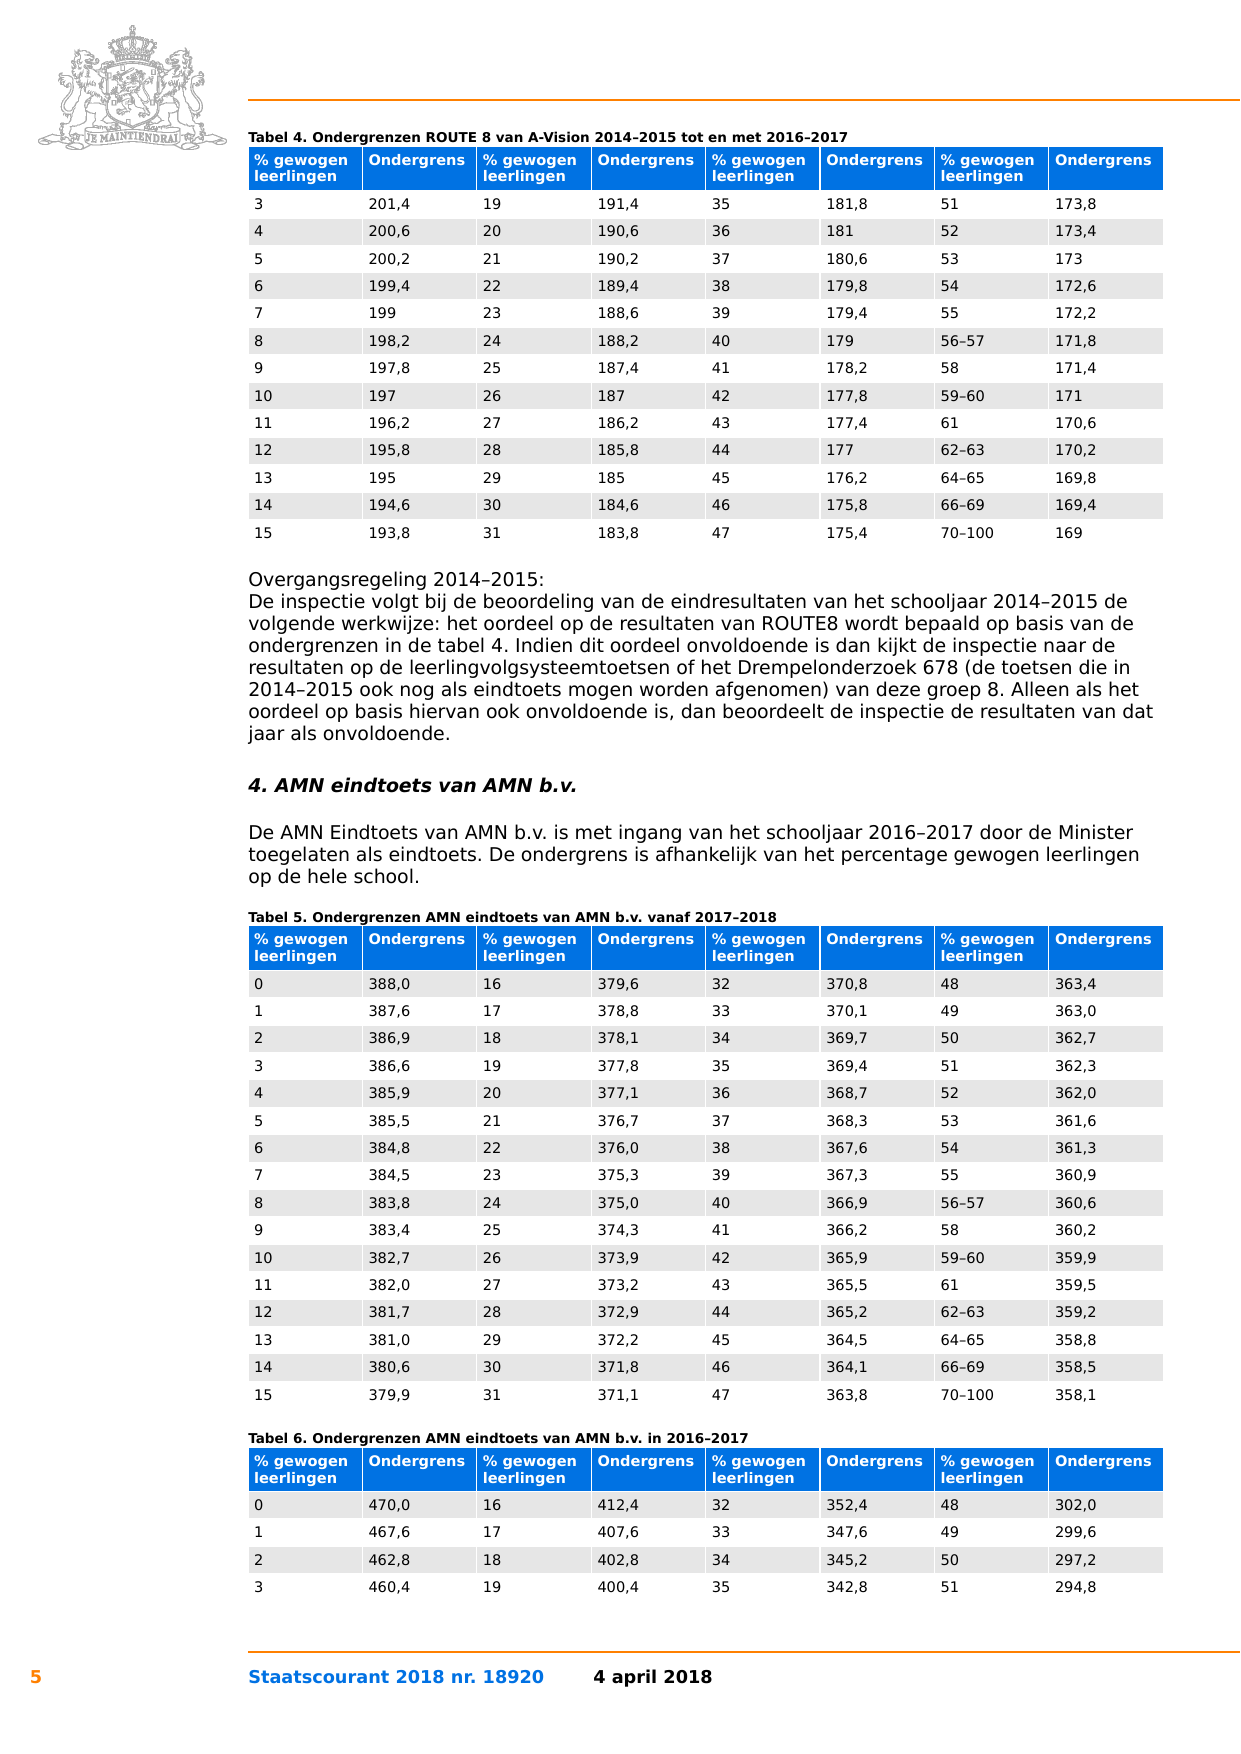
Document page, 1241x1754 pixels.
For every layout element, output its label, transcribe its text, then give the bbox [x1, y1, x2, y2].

table_cell 1 [249, 1520, 362, 1546]
table_cell 365,2 [821, 1300, 934, 1326]
table_cell Ondergrens [1049, 926, 1163, 970]
table_cell 36 [706, 219, 819, 245]
table_cell 186,2 [592, 410, 705, 437]
table_cell 40 [706, 1190, 819, 1216]
table_cell Ondergrens [592, 147, 705, 190]
table_cell 366,2 [821, 1218, 934, 1244]
table_cell 177 [821, 438, 934, 464]
table_cell 382,7 [363, 1245, 476, 1271]
subtitle 4. AMN eindtoets van AMN b.v. [248, 775, 1163, 797]
table_cell 190,2 [592, 246, 705, 272]
table_cell 173,4 [1049, 219, 1163, 245]
table_cell 14 [249, 1354, 362, 1381]
table_cell 172,6 [1049, 273, 1163, 299]
table_cell 347,6 [821, 1520, 934, 1546]
table_cell 173,8 [1049, 191, 1163, 217]
table_cell 44 [706, 1300, 819, 1326]
table_cell 412,4 [592, 1492, 705, 1518]
picture [38, 25, 227, 150]
table_cell 181,8 [821, 191, 934, 217]
table_cell 360,6 [1049, 1190, 1163, 1216]
table_cell 369,7 [821, 1026, 934, 1052]
table_cell 38 [706, 1135, 819, 1162]
table_cell 363,0 [1049, 998, 1163, 1024]
table_cell 21 [477, 1108, 591, 1134]
table_cell 378,8 [592, 998, 705, 1024]
table_cell 19 [477, 1053, 591, 1079]
table_cell 0 [249, 1492, 362, 1518]
table_cell 179,8 [821, 273, 934, 299]
table_cell Ondergrens [821, 147, 934, 190]
table_cell 302,0 [1049, 1492, 1163, 1518]
table_cell 367,3 [821, 1163, 934, 1189]
text De inspectie volgt bij de beoordeling van de eindresultaten van het schooljaar 2014–2015 de volgende werkwijze: het oordeel op de resultaten van ROUTE8 wordt bepaald op basis van de ondergrenzen in de tabel 4. Indien dit oordeel onvoldoende is dan kijkt de inspectie naar de resultaten op de leerlingvolgsysteemtoetsen of het Drempelonderzoek 678 (de toetsen die in 2014–2015 ook nog als eindtoets mogen worden afgenomen) van deze groep 8. Alleen als het oordeel op basis hiervan ook onvoldoende is, dan beoordeelt de inspectie de resultaten van dat jaar als onvoldoende. [248, 591, 1163, 745]
table_cell 387,6 [363, 998, 476, 1024]
table_cell 46 [706, 493, 819, 519]
table_cell 10 [249, 383, 362, 409]
table_cell 25 [477, 355, 591, 382]
table_cell 50 [935, 1026, 1048, 1052]
table_cell 193,8 [363, 520, 476, 546]
table_cell 37 [706, 246, 819, 272]
table_cell 375,0 [592, 1190, 705, 1216]
table_cell 18 [477, 1547, 591, 1573]
table_cell 54 [935, 273, 1048, 299]
table_cell 197,8 [363, 355, 476, 382]
table_cell 371,8 [592, 1354, 705, 1381]
table_cell 379,6 [592, 971, 705, 997]
table_cell 384,8 [363, 1135, 476, 1162]
table_cell 14 [249, 493, 362, 519]
text De AMN Eindtoets van AMN b.v. is met ingang van het schooljaar 2016–2017 door de Minister toegelaten als eindtoets. De ondergrens is afhankelijk van het percentage gewogen leerlingen op de hele school. [248, 822, 1163, 888]
table_cell 33 [706, 1520, 819, 1546]
table_cell Ondergrens [592, 926, 705, 970]
table_cell 342,8 [821, 1574, 934, 1601]
table_cell 70–100 [935, 520, 1048, 546]
table_cell 7 [249, 301, 362, 327]
table_cell 56–57 [935, 328, 1048, 354]
table_cell 34 [706, 1026, 819, 1052]
table_cell 62–63 [935, 438, 1048, 464]
table_header Tabel 4. Ondergrenzen ROUTE 8 van A-Vision 2014–2015 tot en met 2016–2017 [248, 130, 1163, 146]
table_cell 187 [592, 383, 705, 409]
table_cell 370,8 [821, 971, 934, 997]
table_cell 35 [706, 1574, 819, 1601]
table_cell 41 [706, 355, 819, 382]
table_cell 52 [935, 1080, 1048, 1107]
table_cell 33 [706, 998, 819, 1024]
table_cell 28 [477, 438, 591, 464]
table_cell 35 [706, 191, 819, 217]
table_cell 44 [706, 438, 819, 464]
table_cell 189,4 [592, 273, 705, 299]
table_cell 9 [249, 355, 362, 382]
table_cell 3 [249, 1574, 362, 1601]
table_cell 42 [706, 383, 819, 409]
table_cell 188,2 [592, 328, 705, 354]
table_cell 3 [249, 1053, 362, 1079]
table_cell 379,9 [363, 1382, 476, 1408]
table_cell 184,6 [592, 493, 705, 519]
table_cell 359,5 [1049, 1272, 1163, 1298]
table_cell 20 [477, 219, 591, 245]
table_cell % gewogen leerlingen [477, 1448, 591, 1491]
table_cell % gewogen leerlingen [477, 926, 591, 970]
table_cell % gewogen leerlingen [706, 926, 819, 970]
table_cell 59–60 [935, 383, 1048, 409]
table_cell 24 [477, 328, 591, 354]
table_cell 32 [706, 971, 819, 997]
table_cell 199 [363, 301, 476, 327]
table_cell 30 [477, 1354, 591, 1381]
table_cell 34 [706, 1547, 819, 1573]
table_cell 24 [477, 1190, 591, 1216]
table_cell 372,9 [592, 1300, 705, 1326]
table_cell 175,8 [821, 493, 934, 519]
table_cell 376,7 [592, 1108, 705, 1134]
table_cell 17 [477, 1520, 591, 1546]
table_cell 199,4 [363, 273, 476, 299]
table_cell 20 [477, 1080, 591, 1107]
table_cell 197 [363, 383, 476, 409]
table_cell 52 [935, 219, 1048, 245]
table_cell 13 [249, 465, 362, 491]
table_cell 2 [249, 1547, 362, 1573]
table_cell 179,4 [821, 301, 934, 327]
table_cell 467,6 [363, 1520, 476, 1546]
table_cell 175,4 [821, 520, 934, 546]
table_cell 16 [477, 971, 591, 997]
table_cell 297,2 [1049, 1547, 1163, 1573]
table_cell 38 [706, 273, 819, 299]
table_cell 12 [249, 1300, 362, 1326]
table_cell 177,8 [821, 383, 934, 409]
table_cell 360,9 [1049, 1163, 1163, 1189]
table_cell 0 [249, 971, 362, 997]
table_cell 195,8 [363, 438, 476, 464]
table_cell 470,0 [363, 1492, 476, 1518]
table_cell 56–57 [935, 1190, 1048, 1216]
table_cell 385,9 [363, 1080, 476, 1107]
table_cell 4 [249, 219, 362, 245]
table_cell 190,6 [592, 219, 705, 245]
table_cell 11 [249, 410, 362, 437]
table_cell 358,1 [1049, 1382, 1163, 1408]
table_cell 51 [935, 1053, 1048, 1079]
table_cell % gewogen leerlingen [935, 147, 1048, 190]
table_cell 170,6 [1049, 410, 1163, 437]
table_cell 61 [935, 1272, 1048, 1298]
table_cell 345,2 [821, 1547, 934, 1573]
table_cell 383,4 [363, 1218, 476, 1244]
table_cell 5 [249, 1108, 362, 1134]
table_cell 26 [477, 383, 591, 409]
table_cell 364,1 [821, 1354, 934, 1381]
table_cell 372,2 [592, 1327, 705, 1353]
table_cell 377,8 [592, 1053, 705, 1079]
table_cell 400,4 [592, 1574, 705, 1601]
table_cell 39 [706, 1163, 819, 1189]
table_cell 176,2 [821, 465, 934, 491]
table_cell 29 [477, 465, 591, 491]
table_cell 381,7 [363, 1300, 476, 1326]
table_cell Ondergrens [1049, 1448, 1163, 1491]
table_cell 359,9 [1049, 1245, 1163, 1271]
table_cell 55 [935, 1163, 1048, 1189]
table_cell 6 [249, 273, 362, 299]
table_cell 13 [249, 1327, 362, 1353]
table_cell % gewogen leerlingen [249, 1448, 362, 1491]
table_cell 373,2 [592, 1272, 705, 1298]
table_cell 27 [477, 1272, 591, 1298]
table_cell 352,4 [821, 1492, 934, 1518]
table_cell Ondergrens [821, 1448, 934, 1491]
table_header Tabel 6. Ondergrenzen AMN eindtoets van AMN b.v. in 2016–2017 [248, 1431, 1163, 1447]
table_cell % gewogen leerlingen [249, 147, 362, 190]
table_cell 385,5 [363, 1108, 476, 1134]
table_cell 15 [249, 1382, 362, 1408]
table_cell 8 [249, 1190, 362, 1216]
table_cell 15 [249, 520, 362, 546]
table_cell Ondergrens [821, 926, 934, 970]
table_cell 177,4 [821, 410, 934, 437]
table_cell 48 [935, 971, 1048, 997]
table_cell 55 [935, 301, 1048, 327]
table_cell 195 [363, 465, 476, 491]
table_cell 4 [249, 1080, 362, 1107]
table_cell 58 [935, 355, 1048, 382]
table_cell 171,4 [1049, 355, 1163, 382]
table_cell 358,8 [1049, 1327, 1163, 1353]
table_cell 51 [935, 191, 1048, 217]
table_cell 54 [935, 1135, 1048, 1162]
table_cell 361,6 [1049, 1108, 1163, 1134]
table_cell 367,6 [821, 1135, 934, 1162]
table_cell 299,6 [1049, 1520, 1163, 1546]
text Overgangsregeling 2014–2015: [248, 569, 1163, 591]
table_cell Ondergrens [363, 147, 476, 190]
table_cell 373,9 [592, 1245, 705, 1271]
table_cell 17 [477, 998, 591, 1024]
table_cell 460,4 [363, 1574, 476, 1601]
table_cell 371,1 [592, 1382, 705, 1408]
table_header Tabel 5. Ondergrenzen AMN eindtoets van AMN b.v. vanaf 2017–2018 [248, 910, 1163, 925]
table_cell 368,3 [821, 1108, 934, 1134]
table_cell 25 [477, 1218, 591, 1244]
table_cell 45 [706, 1327, 819, 1353]
table_cell 196,2 [363, 410, 476, 437]
table_cell 7 [249, 1163, 362, 1189]
table_cell 19 [477, 191, 591, 217]
table_cell 35 [706, 1053, 819, 1079]
table_cell 366,9 [821, 1190, 934, 1216]
table_cell 64–65 [935, 465, 1048, 491]
table_cell 200,6 [363, 219, 476, 245]
table_cell 27 [477, 410, 591, 437]
table_cell 171 [1049, 383, 1163, 409]
table_cell 23 [477, 301, 591, 327]
table_cell 5 [249, 246, 362, 272]
table_cell % gewogen leerlingen [706, 1448, 819, 1491]
table_cell 43 [706, 1272, 819, 1298]
table_cell 11 [249, 1272, 362, 1298]
table_cell 370,1 [821, 998, 934, 1024]
table_cell 169,8 [1049, 465, 1163, 491]
table_cell 70–100 [935, 1382, 1048, 1408]
table_cell 66–69 [935, 493, 1048, 519]
table_cell % gewogen leerlingen [249, 926, 362, 970]
table_cell 359,2 [1049, 1300, 1163, 1326]
table_cell 374,3 [592, 1218, 705, 1244]
table_cell Ondergrens [1049, 147, 1163, 190]
table_cell 188,6 [592, 301, 705, 327]
table_cell 369,4 [821, 1053, 934, 1079]
table_cell 51 [935, 1574, 1048, 1601]
table_cell 9 [249, 1218, 362, 1244]
table_cell 375,3 [592, 1163, 705, 1189]
table_cell 22 [477, 1135, 591, 1162]
table_cell 407,6 [592, 1520, 705, 1546]
table_cell 388,0 [363, 971, 476, 997]
table_cell 376,0 [592, 1135, 705, 1162]
table_cell 50 [935, 1547, 1048, 1573]
table_cell 47 [706, 520, 819, 546]
table_cell 187,4 [592, 355, 705, 382]
table_cell 198,2 [363, 328, 476, 354]
table_cell 173 [1049, 246, 1163, 272]
table_cell 64–65 [935, 1327, 1048, 1353]
table_cell 12 [249, 438, 362, 464]
table_cell 378,1 [592, 1026, 705, 1052]
table_cell 191,4 [592, 191, 705, 217]
table_cell 8 [249, 328, 362, 354]
table_cell 171,8 [1049, 328, 1163, 354]
table_cell 170,2 [1049, 438, 1163, 464]
table_cell 194,6 [363, 493, 476, 519]
table_cell 386,9 [363, 1026, 476, 1052]
table_cell 43 [706, 410, 819, 437]
table_cell 31 [477, 1382, 591, 1408]
table_cell 18 [477, 1026, 591, 1052]
table_cell 46 [706, 1354, 819, 1381]
table_cell 39 [706, 301, 819, 327]
table_cell 185 [592, 465, 705, 491]
table_cell 31 [477, 520, 591, 546]
table_cell 36 [706, 1080, 819, 1107]
table_cell 28 [477, 1300, 591, 1326]
table_cell 21 [477, 246, 591, 272]
table_cell 358,5 [1049, 1354, 1163, 1381]
table_cell 53 [935, 1108, 1048, 1134]
table_cell 49 [935, 1520, 1048, 1546]
table_cell 16 [477, 1492, 591, 1518]
table_cell 180,6 [821, 246, 934, 272]
table_cell 49 [935, 998, 1048, 1024]
table_cell 362,0 [1049, 1080, 1163, 1107]
table_cell 66–69 [935, 1354, 1048, 1381]
table_cell 377,1 [592, 1080, 705, 1107]
table_cell % gewogen leerlingen [935, 1448, 1048, 1491]
table_cell 361,3 [1049, 1135, 1163, 1162]
table_cell 363,4 [1049, 971, 1163, 997]
table_cell 380,6 [363, 1354, 476, 1381]
table_cell 365,9 [821, 1245, 934, 1271]
table_cell 40 [706, 328, 819, 354]
table_cell 360,2 [1049, 1218, 1163, 1244]
table_cell 32 [706, 1492, 819, 1518]
table_cell 19 [477, 1574, 591, 1601]
table_cell 185,8 [592, 438, 705, 464]
table_cell 169,4 [1049, 493, 1163, 519]
table_cell 48 [935, 1492, 1048, 1518]
table_cell % gewogen leerlingen [706, 147, 819, 190]
table_cell 42 [706, 1245, 819, 1271]
table_cell 47 [706, 1382, 819, 1408]
table_cell 362,3 [1049, 1053, 1163, 1079]
table_cell 402,8 [592, 1547, 705, 1573]
table_cell 2 [249, 1026, 362, 1052]
table_cell 363,8 [821, 1382, 934, 1408]
table_cell 169 [1049, 520, 1163, 546]
table_cell 294,8 [1049, 1574, 1163, 1601]
table_cell 383,8 [363, 1190, 476, 1216]
table_cell 62–63 [935, 1300, 1048, 1326]
table_cell 37 [706, 1108, 819, 1134]
table_cell % gewogen leerlingen [935, 926, 1048, 970]
table_cell Ondergrens [363, 1448, 476, 1491]
table_cell 364,5 [821, 1327, 934, 1353]
table_cell Ondergrens [592, 1448, 705, 1491]
table_cell 6 [249, 1135, 362, 1162]
table_cell 26 [477, 1245, 591, 1271]
table_cell 23 [477, 1163, 591, 1189]
table_cell 22 [477, 273, 591, 299]
table_cell 362,7 [1049, 1026, 1163, 1052]
table_cell 61 [935, 410, 1048, 437]
table_cell 1 [249, 998, 362, 1024]
table_cell 58 [935, 1218, 1048, 1244]
table_cell 59–60 [935, 1245, 1048, 1271]
table_cell 179 [821, 328, 934, 354]
table_cell 200,2 [363, 246, 476, 272]
table_cell 10 [249, 1245, 362, 1271]
table_cell 53 [935, 246, 1048, 272]
table_cell Ondergrens [363, 926, 476, 970]
table_cell 181 [821, 219, 934, 245]
table_cell 382,0 [363, 1272, 476, 1298]
table_cell 201,4 [363, 191, 476, 217]
table_cell 384,5 [363, 1163, 476, 1189]
table_cell 178,2 [821, 355, 934, 382]
table_cell 462,8 [363, 1547, 476, 1573]
table_cell 172,2 [1049, 301, 1163, 327]
table_cell 29 [477, 1327, 591, 1353]
table_cell 381,0 [363, 1327, 476, 1353]
table_cell 368,7 [821, 1080, 934, 1107]
table_cell 45 [706, 465, 819, 491]
table_cell 386,6 [363, 1053, 476, 1079]
table_cell 41 [706, 1218, 819, 1244]
table_cell 30 [477, 493, 591, 519]
table_cell 3 [249, 191, 362, 217]
table_cell % gewogen leerlingen [477, 147, 591, 190]
table_cell 365,5 [821, 1272, 934, 1298]
table_cell 183,8 [592, 520, 705, 546]
